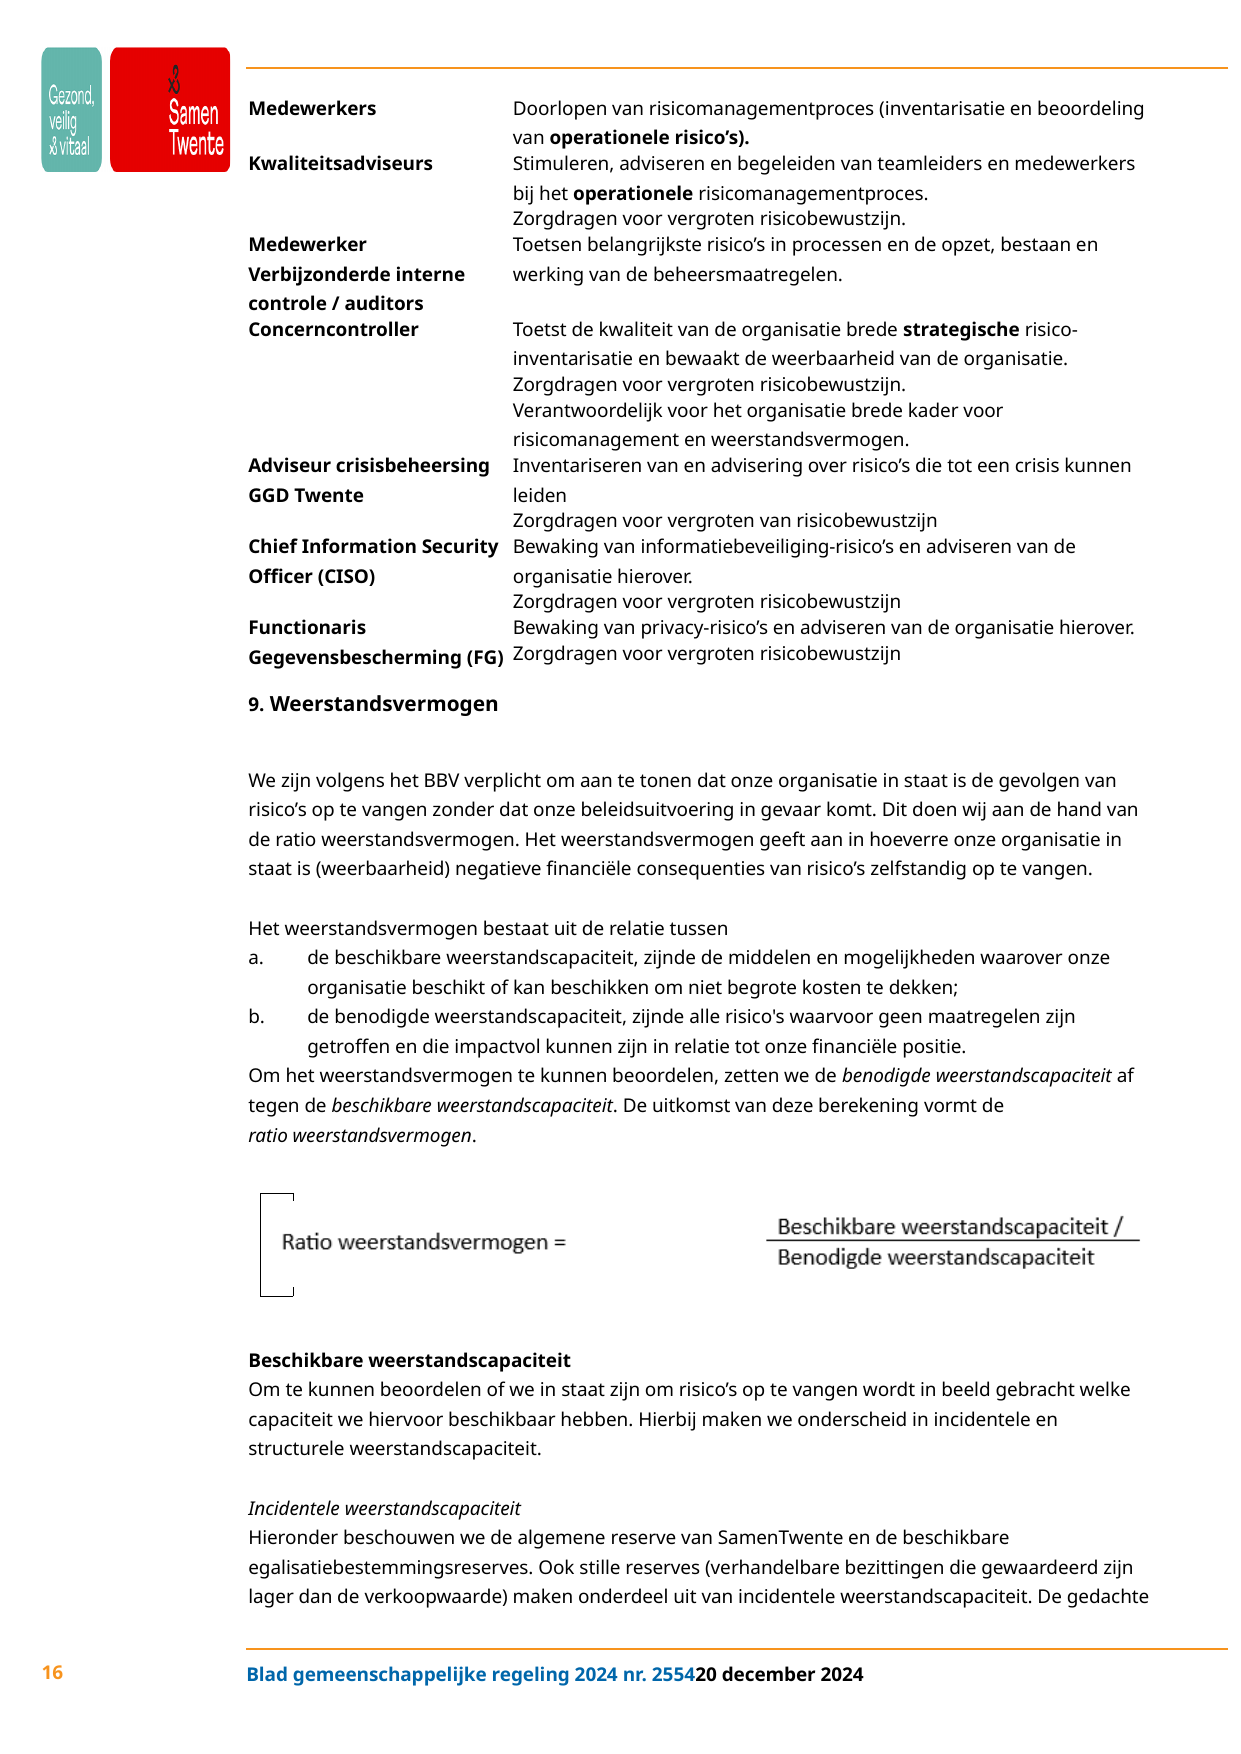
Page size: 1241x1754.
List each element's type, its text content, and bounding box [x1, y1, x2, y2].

table_cell Medewerkers [248, 95, 513, 150]
table_cell Toetsen belangrijkste risico’s in processen en de opzet, bestaan en werking van de beheersmaatregelen. [513, 231, 1152, 316]
text Hieronder beschouwen we de algemene reserve van SamenTwente en de beschikbare egalisatiebestemmingsreserves. Ook stille reserves (verhandelbare bezittingen die gewaardeerd zijn lager dan de verkoopwaarde) maken onderdeel uit van incidentele weerstandscapaciteit. De gedachte [248, 1524, 1152, 1609]
table_cell Doorlopen van risicomanagementproces (inventarisatie en beoordeling van operationele risico’s). [513, 95, 1152, 150]
table_cell Zorgdragen voor vergroten risicobewustzijn [513, 640, 1152, 670]
table_cell Medewerker Verbijzonderde interne controle / auditors [248, 231, 513, 316]
text We zijn volgens het BBV verplicht om aan te tonen dat onze organisatie in staat is de gevolgen van risico’s op te vangen zonder dat onze beleidsuitvoering in gevaar komt. Dit doen wij aan de hand van de ratio weerstandsvermogen. Het weerstandsvermogen geeft aan in hoeverre onze organisatie in staat is (weerbaarheid) negatieve financiële consequenties van risico’s zelfstandig op te vangen. [248, 767, 1152, 881]
table_cell Verantwoordelijk voor het organisatie brede kader voor risicomanagement en weerstandsvermogen. [513, 397, 1152, 452]
list de beschikbare weerstandscapaciteit, zijnde de middelen en mogelijkheden waarover onze organisatie beschikt of kan beschikken om niet begrote kosten te dekken; [248, 944, 1152, 999]
text 9. Weerstandsvermogen [248, 689, 1152, 717]
table_cell Zorgdragen voor vergroten risicobewustzijn. [513, 371, 1152, 397]
list de benodigde weerstandscapaciteit, zijnde alle risico's waarvoor geen maatregelen zijn getroffen en die impactvol kunnen zijn in relatie tot onze financiële positie. [248, 1003, 1152, 1059]
table_cell Chief Information Security Officer (CISO) [248, 534, 513, 614]
table_cell Stimuleren, adviseren en begeleiden van teamleiders en medewerkers bij het operationele risicomanagementproces. [513, 150, 1152, 205]
table_cell Bewaking van privacy-risico’s en adviseren van de organisatie hierover. [513, 615, 1152, 640]
text Om het weerstandsvermogen te kunnen beoordelen, zetten we de benodigde weerstandscapaciteit af tegen de beschikbare weerstandscapaciteit. De uitkomst van deze berekening vormt de ratio weerstandsvermogen. [248, 1063, 1152, 1147]
table_cell Bewaking van informatiebeveiliging-risico’s en adviseren van de organisatie hierover. [513, 534, 1152, 589]
table_cell Toetst de kwaliteit van de organisatie brede strategische risico-inventarisatie en bewaakt de weerbaarheid van de organisatie. [513, 316, 1152, 371]
picture [41, 47, 231, 172]
table_cell Concerncontroller [248, 316, 513, 452]
table_cell Functionaris Gegevensbescherming (FG) [248, 615, 513, 670]
picture [268, 1201, 1173, 1287]
text Incidentele weerstandscapaciteit [248, 1495, 1152, 1521]
table_cell Kwaliteitsadviseurs [248, 150, 513, 231]
table_cell Zorgdragen voor vergroten van risicobewustzijn [513, 508, 1152, 533]
text Beschikbare weerstandscapaciteit [248, 1347, 1152, 1373]
table_cell Inventariseren van en advisering over risico’s die tot een crisis kunnen leiden [513, 453, 1152, 508]
table_cell Adviseur crisisbeheersing GGD Twente [248, 453, 513, 533]
table_cell Zorgdragen voor vergroten risicobewustzijn [513, 589, 1152, 614]
table_cell Zorgdragen voor vergroten risicobewustzijn. [513, 205, 1152, 231]
text Het weerstandsvermogen bestaat uit de relatie tussen [248, 915, 1152, 940]
text Om te kunnen beoordelen of we in staat zijn om risico’s op te vangen wordt in beeld gebracht welke capaciteit we hiervoor beschikbaar hebben. Hierbij maken we onderscheid in incidentele en structurele weerstandscapaciteit. [248, 1376, 1152, 1461]
